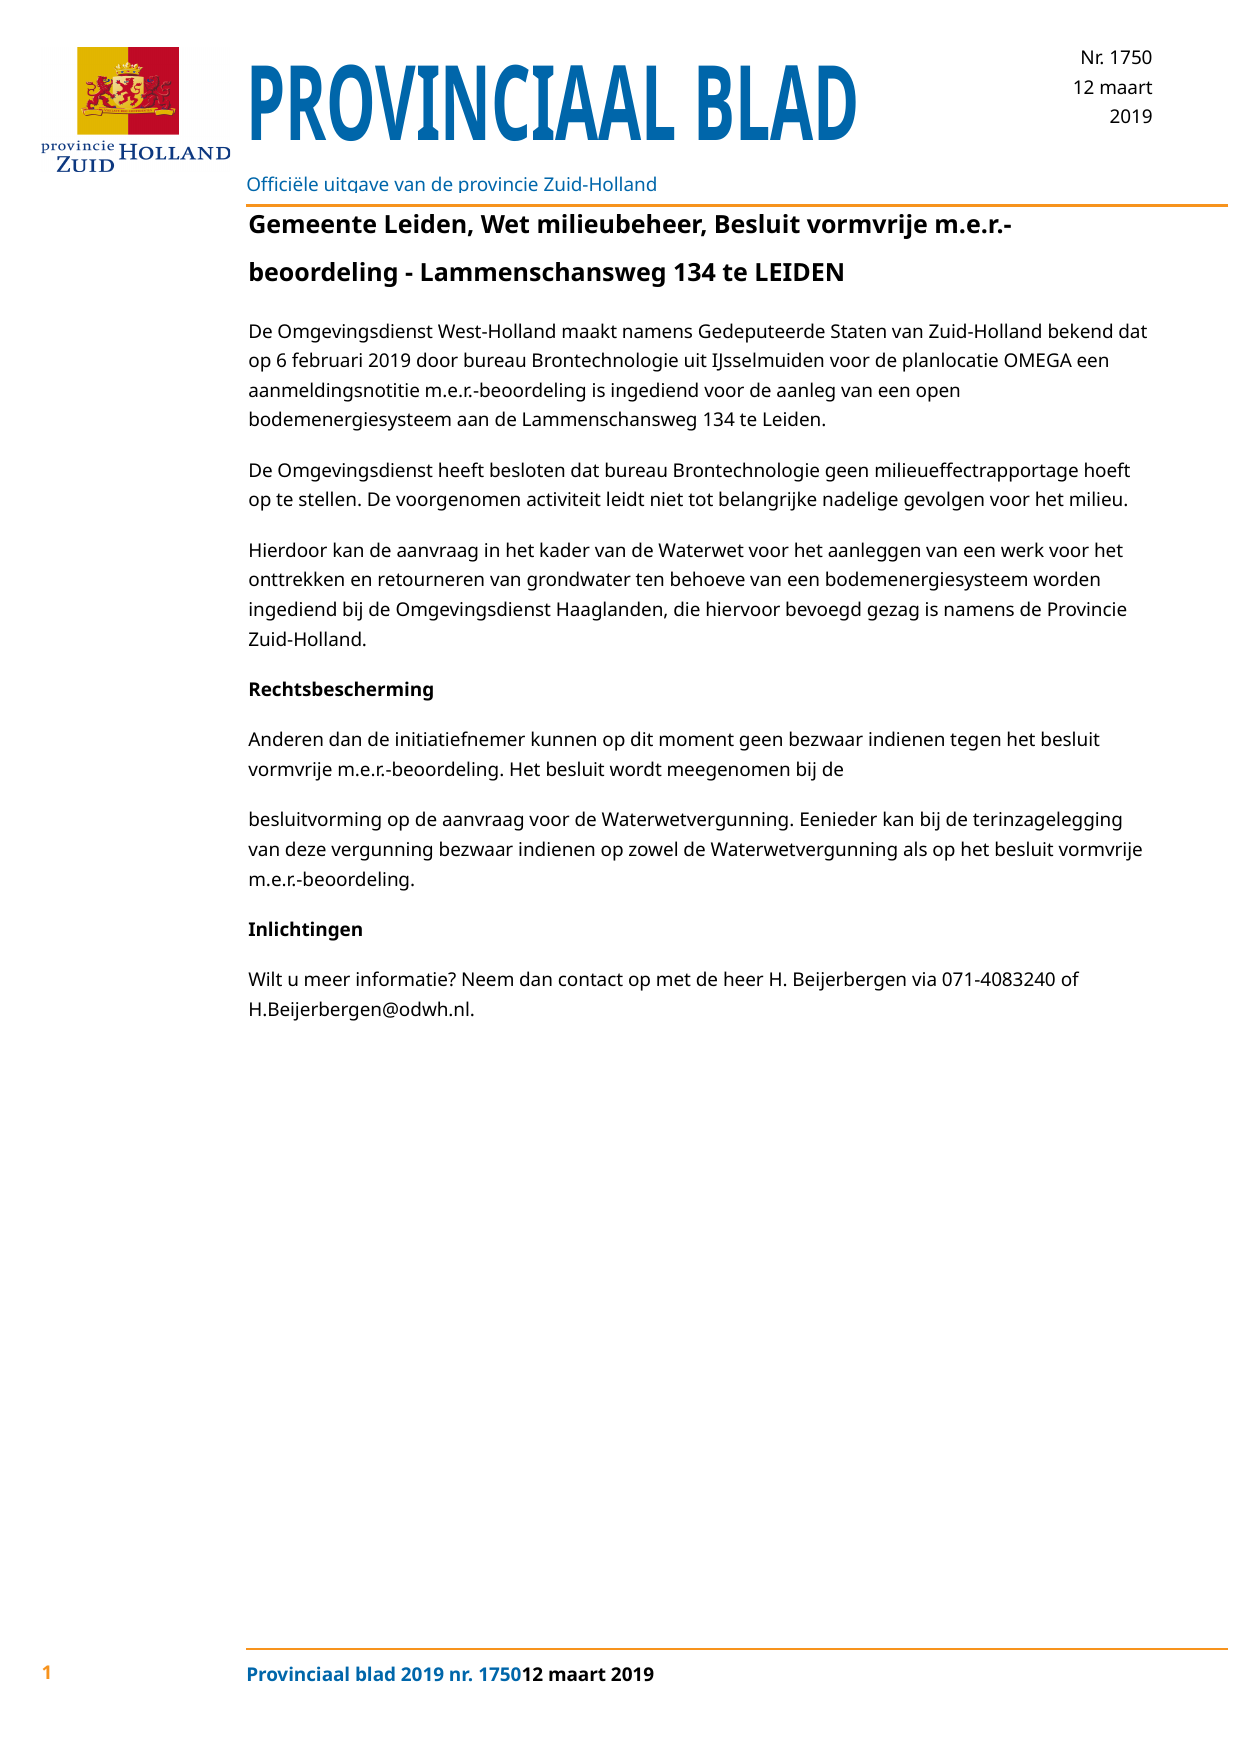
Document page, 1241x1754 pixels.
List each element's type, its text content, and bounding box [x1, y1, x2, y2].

text De Omgevingsdienst West-Holland maakt namens Gedeputeerde Staten van Zuid-Holland bekend dat op 6 februari 2019 door bureau Brontechnologie uit IJsselmuiden voor de planlocatie OMEGA een aanmeldingsnotitie m.e.r.-beoordeling is ingediend voor de aanleg van een open bodemenergiesysteem aan de Lammenschansweg 134 te Leiden. [248, 318, 1152, 432]
text Gemeente Leiden, Wet milieubeheer, Besluit vormvrije m.e.r.-beoordeling - Lammenschansweg 134 te LEIDEN [248, 207, 1152, 288]
text De Omgevingsdienst heeft besloten dat bureau Brontechnologie geen milieueffectrapportage hoeft op te stellen. De voorgenomen activiteit leidt niet tot belangrijke nadelige gevolgen voor het milieu. [248, 457, 1152, 512]
text Hierdoor kan de aanvraag in het kader van de Waterwet voor het aanleggen van een werk voor het onttrekken en retourneren van grondwater ten behoeve van een bodemenergiesysteem worden ingediend bij de Omgevingsdienst Haaglanden, die hiervoor bevoegd gezag is namens de Provincie Zuid-Holland. [248, 537, 1152, 652]
text Wilt u meer informatie? Neem dan contact op met de heer H. Beijerbergen via 071-4083240 of H.Beijerbergen@odwh.nl. [248, 967, 1152, 1022]
text Rechtsbescherming [248, 676, 1152, 702]
text besluitvorming op de aanvraag voor de Waterwetvergunning. Eenieder kan bij de terinzagelegging van deze vergunning bezwaar indienen op zowel de Waterwetvergunning als op het besluit vormvrije m.e.r.-beoordeling. [248, 807, 1152, 892]
text Inlichtingen [248, 916, 1152, 942]
text Anderen dan de initiatiefnemer kunnen op dit moment geen bezwaar indienen tegen het besluit vormvrije m.e.r.-beoordeling. Het besluit wordt meegenomen bij de [248, 727, 1152, 782]
picture [41, 47, 231, 172]
